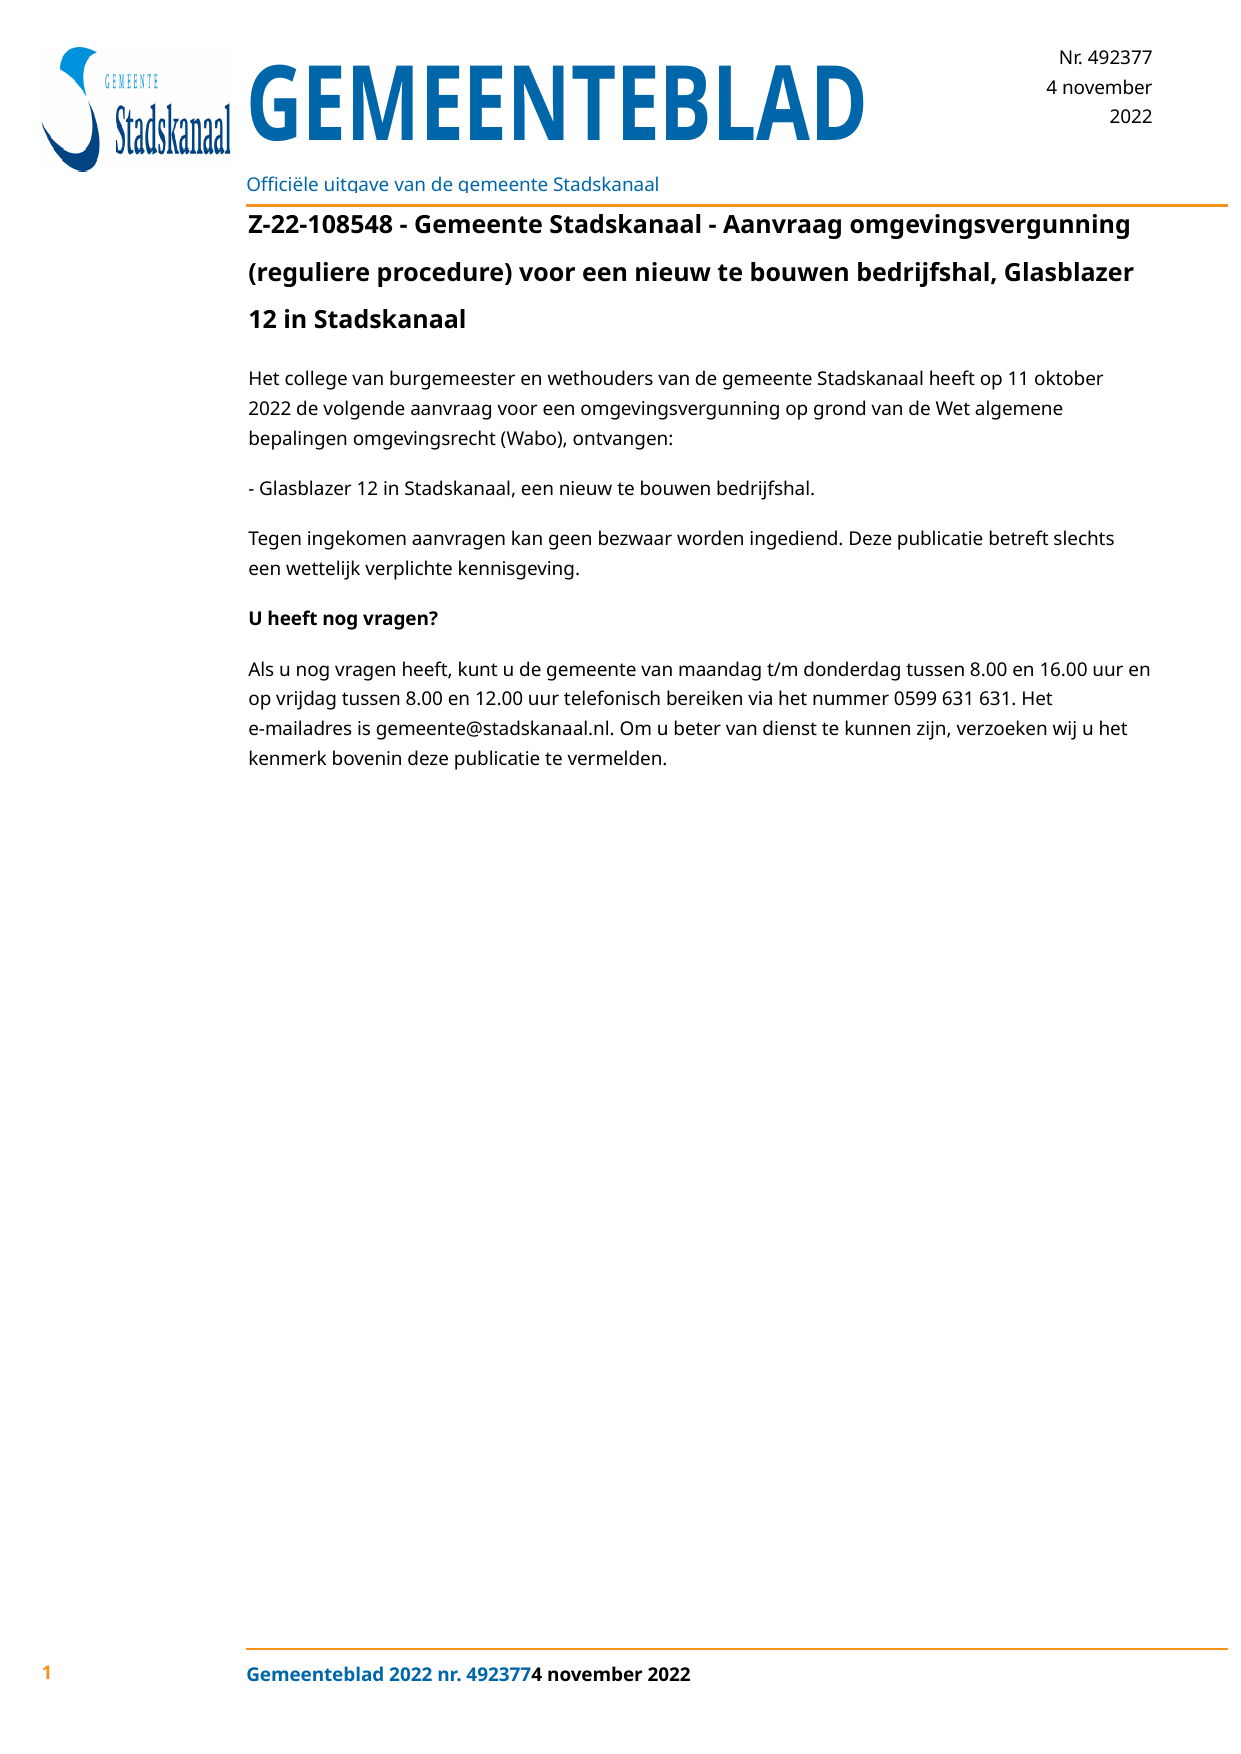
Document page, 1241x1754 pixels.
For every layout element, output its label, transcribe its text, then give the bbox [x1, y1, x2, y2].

text Het college van burgemeester en wethouders van de gemeente Stadskanaal heeft op 11 oktober 2022 de volgende aanvraag voor een omgevingsvergunning op grond van de Wet algemene bepalingen omgevingsrecht (Wabo), ontvangen: [248, 366, 1152, 450]
picture [41, 47, 231, 172]
text Z-22-108548 - Gemeente Stadskanaal - Aanvraag omgevingsvergunning (reguliere procedure) voor een nieuw te bouwen bedrijfshal, Glasblazer 12 in Stadskanaal [248, 207, 1152, 336]
text Tegen ingekomen aanvragen kan geen bezwaar worden ingediend. Deze publicatie betreft slechts een wettelijk verplichte kennisgeving. [248, 526, 1152, 581]
text - Glasblazer 12 in Stadskanaal, een nieuw te bouwen bedrijfshal. [248, 475, 1152, 501]
text U heeft nog vragen? [248, 606, 1152, 631]
text Als u nog vragen heeft, kunt u de gemeente van maandag t/m donderdag tussen 8.00 en 16.00 uur en op vrijdag tussen 8.00 en 12.00 uur telefonisch bereiken via het nummer 0599 631 631. Het e‑mailadres is gemeente@stadskanaal.nl. Om u beter van dienst te kunnen zijn, verzoeken wij u het kenmerk bovenin deze publicatie te vermelden. [248, 656, 1152, 770]
